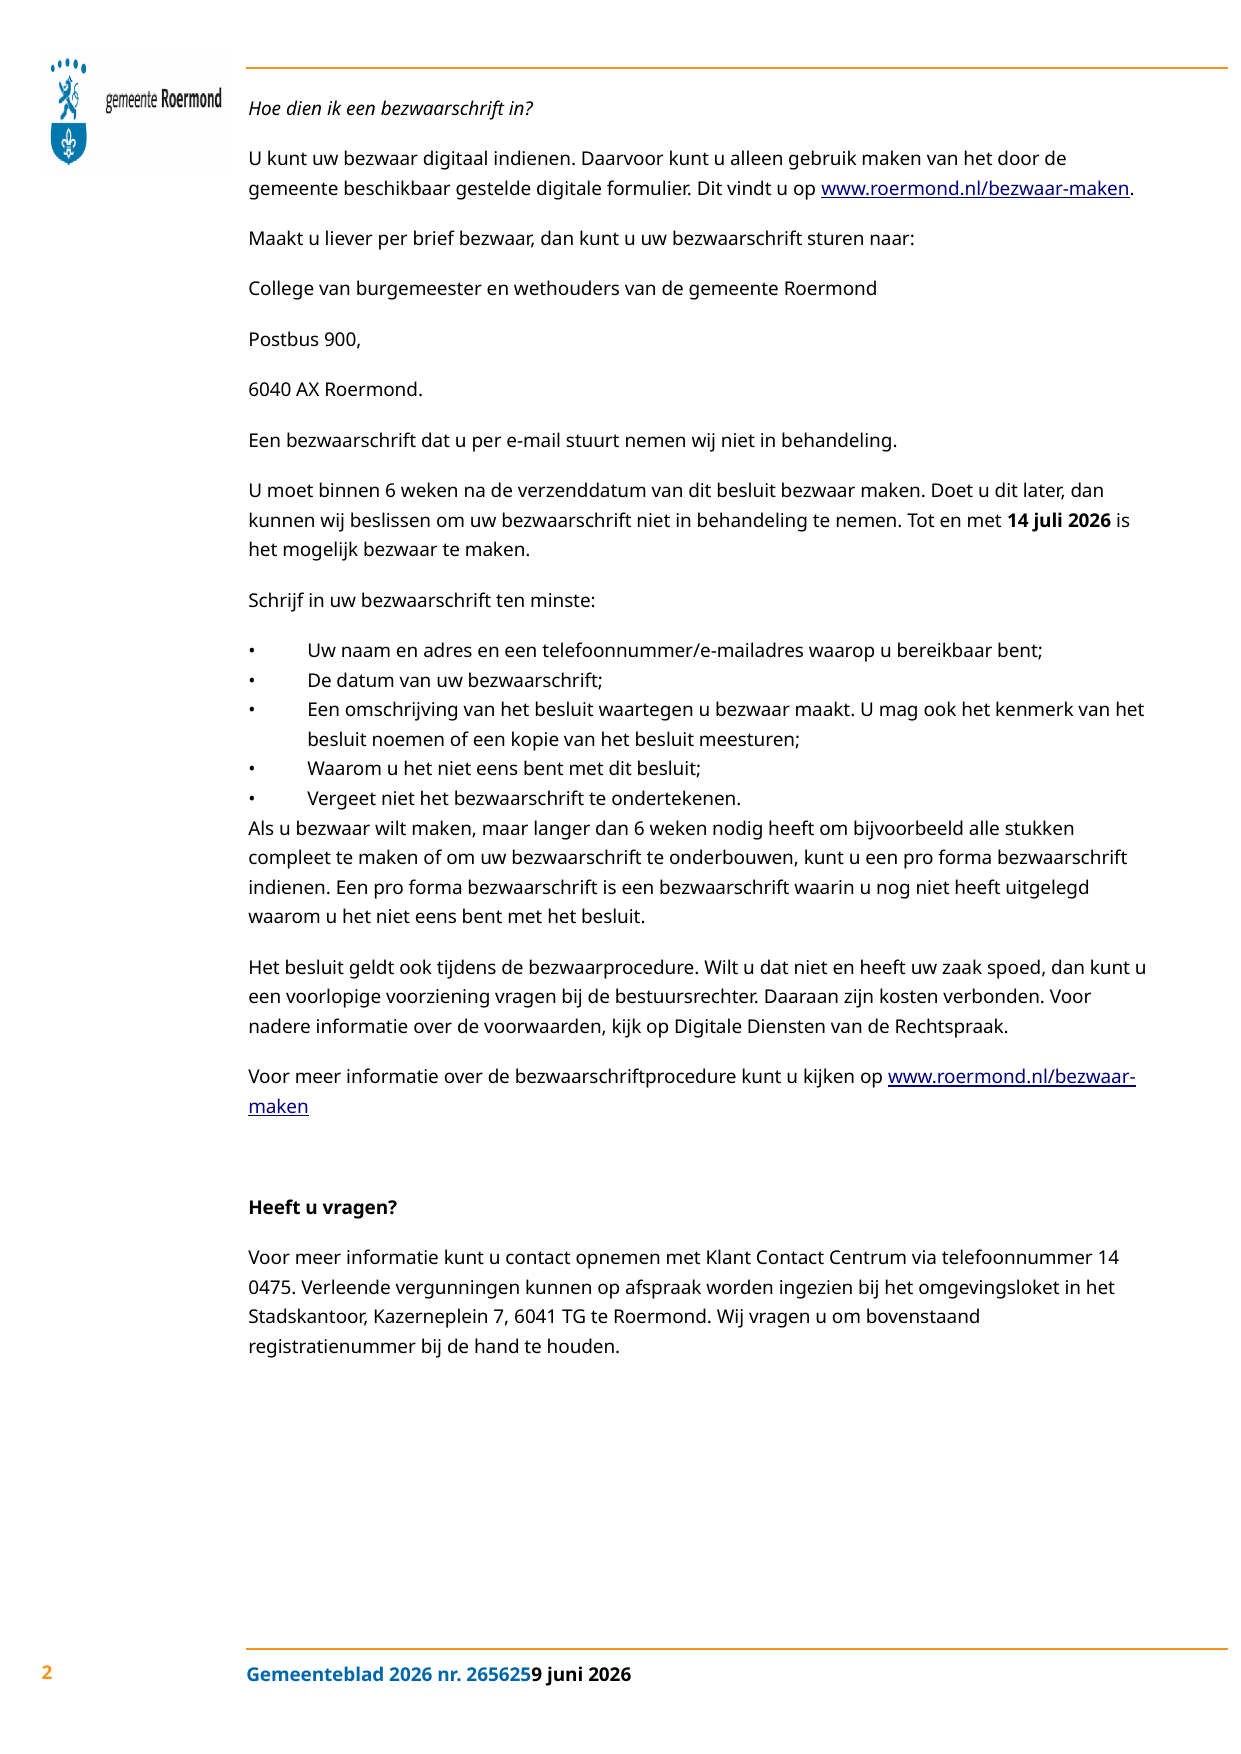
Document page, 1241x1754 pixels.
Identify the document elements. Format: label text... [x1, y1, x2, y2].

list De datum van uw bezwaarschrift; [248, 667, 1152, 693]
list Waarom u het niet eens bent met dit besluit; [248, 756, 1152, 781]
text Heeft u vragen? [248, 1194, 1152, 1220]
text Als u bezwaar wilt maken, maar langer dan 6 weken nodig heeft om bijvoorbeeld alle stukken compleet te maken of om uw bezwaarschrift te onderbouwen, kunt u een pro forma bezwaarschrift indienen. Een pro forma bezwaarschrift is een bezwaarschrift waarin u nog niet heeft uitgelegd waarom u het niet eens bent met het besluit. [248, 815, 1152, 929]
list Uw naam en adres en een telefoonnummer/e-mailadres waarop u bereikbaar bent; [248, 637, 1152, 663]
text Schrijf in uw bezwaarschrift ten minste: [248, 587, 1152, 613]
text Maakt u liever per brief bezwaar, dan kunt u uw bezwaarschrift sturen naar: [248, 225, 1152, 251]
text Voor meer informatie kunt u contact opnemen met Klant Contact Centrum via telefoonnummer 14 0475. Verleende vergunningen kunnen op afspraak worden ingezien bij het omgevingsloket in het Stadskantoor, Kazerneplein 7, 6041 TG te Roermond. Wij vragen u om bovenstaand registratienummer bij de hand te houden. [248, 1244, 1152, 1359]
text Postbus 900, [248, 326, 1152, 352]
list Een omschrijving van het besluit waartegen u bezwaar maakt. U mag ook het kenmerk van het besluit noemen of een kopie van het besluit meesturen; [248, 696, 1152, 752]
text Een bezwaarschrift dat u per e-mail stuurt nemen wij niet in behandeling. [248, 427, 1152, 453]
text 6040 AX Roermond. [248, 376, 1152, 402]
picture [41, 47, 231, 172]
text College van burgemeester en wethouders van de gemeente Roermond [248, 276, 1152, 301]
list Vergeet niet het bezwaarschrift te ondertekenen. [248, 785, 1152, 811]
text U kunt uw bezwaar digitaal indienen. Daarvoor kunt u alleen gebruik maken van het door de gemeente beschikbaar gestelde digitale formulier. Dit vindt u op www.roermond.nl/bezwaar-maken. [248, 145, 1152, 201]
text Hoe dien ik een bezwaarschrift in? [248, 95, 1152, 121]
text Voor meer informatie over de bezwaarschriftprocedure kunt u kijken op www.roermond.nl/bezwaar-maken [248, 1063, 1152, 1119]
text U moet binnen 6 weken na de verzenddatum van dit besluit bezwaar maken. Doet u dit later, dan kunnen wij beslissen om uw bezwaarschrift niet in behandeling te nemen. Tot en met 14 juli 2026 is het mogelijk bezwaar te maken. [248, 477, 1152, 562]
text Het besluit geldt ook tijdens de bezwaarprocedure. Wilt u dat niet en heeft uw zaak spoed, dan kunt u een voorlopige voorziening vragen bij de bestuursrechter. Daaraan zijn kosten verbonden. Voor nadere informatie over de voorwaarden, kijk op Digitale Diensten van de Rechtspraak. [248, 954, 1152, 1039]
